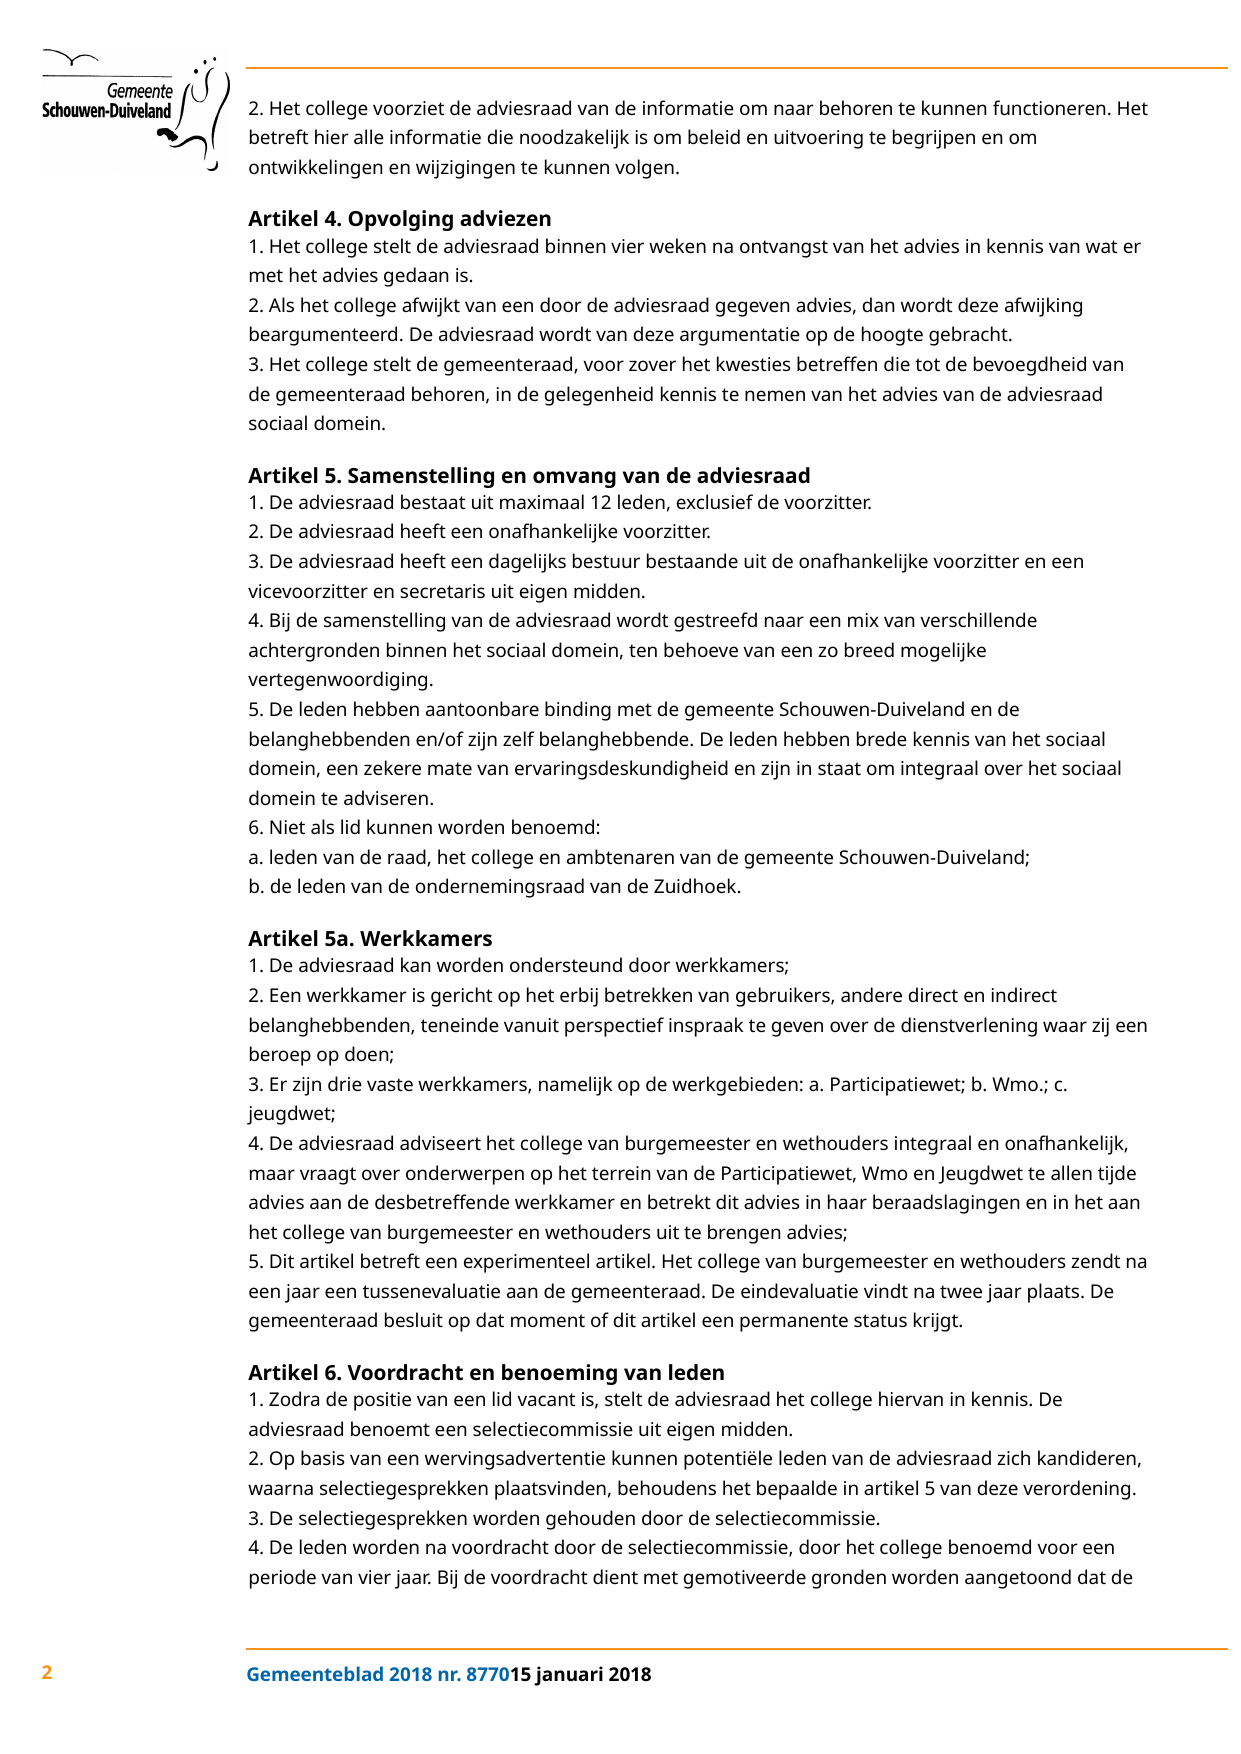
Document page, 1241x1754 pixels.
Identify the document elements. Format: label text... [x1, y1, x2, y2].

text Artikel 5. Samenstelling en omvang van de adviesraad [248, 461, 1152, 489]
text Artikel 5a. Werkkamers [248, 924, 1152, 953]
text 1. Zodra de positie van een lid vacant is, stelt de adviesraad het college hiervan in kennis. De adviesraad benoemt een selectiecommissie uit eigen midden. [248, 1386, 1152, 1442]
text 3. Het college stelt de gemeenteraad, voor zover het kwesties betreffen die tot de bevoegdheid van de gemeenteraad behoren, in de gelegenheid kennis te nemen van het advies van de adviesraad sociaal domein. [248, 351, 1152, 436]
text Artikel 4. Opvolging adviezen [248, 204, 1152, 233]
text b. de leden van de ondernemingsraad van de Zuidhoek. [248, 874, 1152, 899]
text 3. De selectiegesprekken worden gehouden door de selectiecommissie. [248, 1505, 1152, 1531]
text 1. De adviesraad kan worden ondersteund door werkkamers; [248, 953, 1152, 978]
text 2. Op basis van een wervingsadvertentie kunnen potentiële leden van de adviesraad zich kandideren, waarna selectiegesprekken plaatsvinden, behoudens het bepaalde in artikel 5 van deze verordening. [248, 1446, 1152, 1501]
text 2. De adviesraad heeft een onafhankelijke voorzitter. [248, 519, 1152, 544]
text 4. De leden worden na voordracht door de selectiecommissie, door het college benoemd voor een periode van vier jaar. Bij de voordracht dient met gemotiveerde gronden worden aangetoond dat de [248, 1534, 1152, 1590]
text a. leden van de raad, het college en ambtenaren van de gemeente Schouwen-Duiveland; [248, 844, 1152, 870]
text 4. Bij de samenstelling van de adviesraad wordt gestreefd naar een mix van verschillende achtergronden binnen het sociaal domein, ten behoeve van een zo breed mogelijke vertegenwoordiging. [248, 607, 1152, 692]
text 1. Het college stelt de adviesraad binnen vier weken na ontvangst van het advies in kennis van wat er met het advies gedaan is. [248, 233, 1152, 288]
text 3. De adviesraad heeft een dagelijks bestuur bestaande uit de onafhankelijke voorzitter en een vicevoorzitter en secretaris uit eigen midden. [248, 548, 1152, 604]
text 2. Een werkkamer is gericht op het erbij betrekken van gebruikers, andere direct en indirect belanghebbenden, teneinde vanuit perspectief inspraak te geven over de dienstverlening waar zij een beroep op doen; [248, 982, 1152, 1067]
text 2. Als het college afwijkt van een door de adviesraad gegeven advies, dan wordt deze afwijking beargumenteerd. De adviesraad wordt van deze argumentatie op de hoogte gebracht. [248, 292, 1152, 347]
text 4. De adviesraad adviseert het college van burgemeester en wethouders integraal en onafhankelijk, maar vraagt over onderwerpen op het terrein van de Participatiewet, Wmo en Jeugdwet te allen tijde advies aan de desbetreffende werkkamer en betrekt dit advies in haar beraadslagingen en in het aan het college van burgemeester en wethouders uit te brengen advies; [248, 1130, 1152, 1244]
text 3. Er zijn drie vaste werkkamers, namelijk op de werkgebieden: a. Participatiewet; b. Wmo.; c. jeugdwet; [248, 1071, 1152, 1126]
text 5. Dit artikel betreft een experimenteel artikel. Het college van burgemeester en wethouders zendt na een jaar een tussenevaluatie aan de gemeenteraad. De eindevaluatie vindt na twee jaar plaats. De gemeenteraad besluit op dat moment of dit artikel een permanente status krijgt. [248, 1248, 1152, 1333]
text 6. Niet als lid kunnen worden benoemd: [248, 814, 1152, 840]
text Artikel 6. Voordracht en benoeming van leden [248, 1358, 1152, 1386]
text 5. De leden hebben aantoonbare binding met de gemeente Schouwen-Duiveland en de belanghebbenden en/of zijn zelf belanghebbende. De leden hebben brede kennis van het sociaal domein, een zekere mate van ervaringsdeskundigheid en zijn in staat om integraal over het sociaal domein te adviseren. [248, 696, 1152, 811]
text 2. Het college voorziet de adviesraad van de informatie om naar behoren te kunnen functioneren. Het betreft hier alle informatie die noodzakelijk is om beleid en uitvoering te begrijpen en om ontwikkelingen en wijzigingen te kunnen volgen. [248, 95, 1152, 180]
text 1. De adviesraad bestaat uit maximaal 12 leden, exclusief de voorzitter. [248, 489, 1152, 515]
picture [41, 47, 231, 172]
